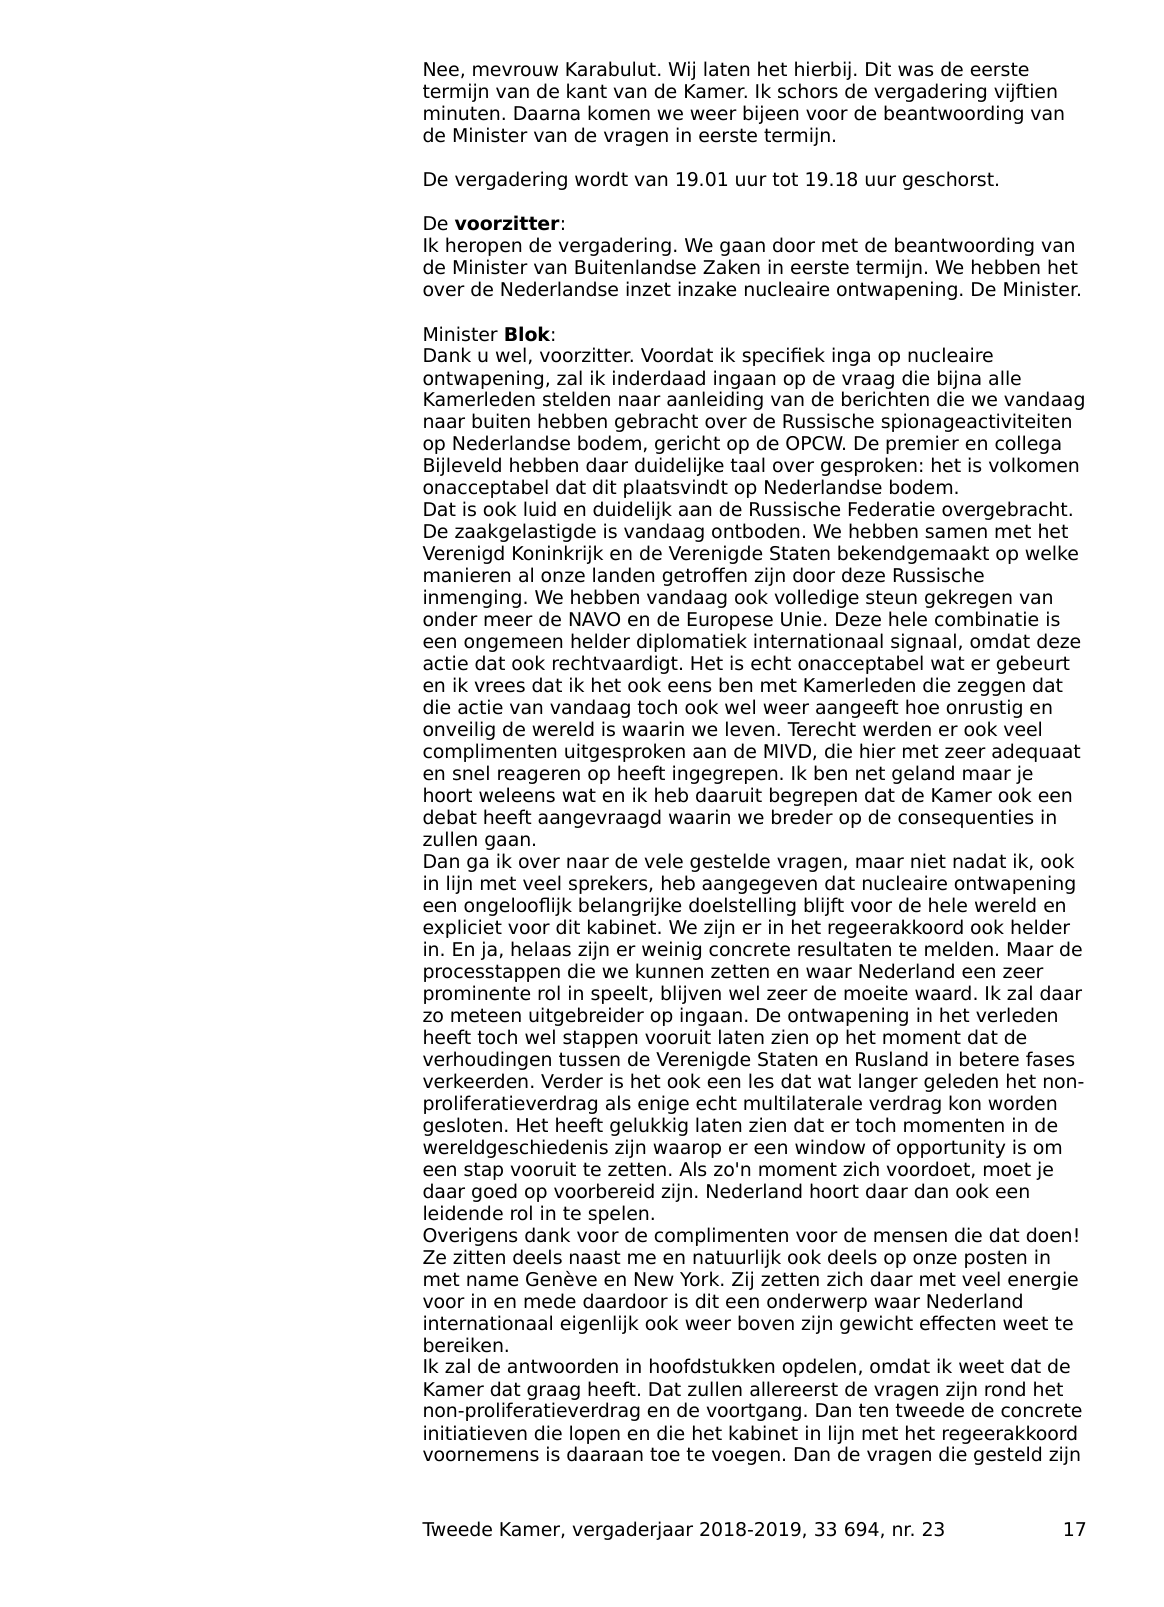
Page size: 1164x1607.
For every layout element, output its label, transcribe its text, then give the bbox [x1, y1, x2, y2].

text Dat is ook luid en duidelijk aan de Russische Federatie overgebracht. De zaakgelastigde is vandaag ontboden. We hebben samen met het Verenigd Koninkrijk en de Verenigde Staten bekendgemaakt op welke manieren al onze landen getroffen zijn door deze Russische inmenging. We hebben vandaag ook volledige steun gekregen van onder meer de NAVO en de Europese Unie. Deze hele combinatie is een ongemeen helder diplomatiek internationaal signaal, omdat deze actie dat ook rechtvaardigt. Het is echt onacceptabel wat er gebeurt en ik vrees dat ik het ook eens ben met Kamerleden die zeggen dat die actie van vandaag toch ook wel weer aangeeft hoe onrustig en onveilig de wereld is waarin we leven. Terecht werden er ook veel complimenten uitgesproken aan de MIVD, die hier met zeer adequaat en snel reageren op heeft ingegrepen. Ik ben net geland maar je hoort weleens wat en ik heb daaruit begrepen dat de Kamer ook een debat heeft aangevraagd waarin we breder op de consequenties in zullen gaan. [422, 499, 1087, 851]
text Nee, mevrouw Karabulut. Wij laten het hierbij. Dit was de eerste termijn van de kant van de Kamer. Ik schors de vergadering vijftien minuten. Daarna komen we weer bijeen voor de beantwoording van de Minister van de vragen in eerste termijn. [422, 59, 1087, 147]
text Dan ga ik over naar de vele gestelde vragen, maar niet nadat ik, ook in lijn met veel sprekers, heb aangegeven dat nucleaire ontwapening een ongelooflijk belangrijke doelstelling blijft voor de hele wereld en expliciet voor dit kabinet. We zijn er in het regeerakkoord ook helder in. En ja, helaas zijn er weinig concrete resultaten te melden. Maar de processtappen die we kunnen zetten en waar Nederland een zeer prominente rol in speelt, blijven wel zeer de moeite waard. Ik zal daar zo meteen uitgebreider op ingaan. De ontwapening in het verleden heeft toch wel stappen vooruit laten zien op het moment dat de verhoudingen tussen de Verenigde Staten en Rusland in betere fases verkeerden. Verder is het ook een les dat wat langer geleden het non-proliferatieverdrag als enige echt multilaterale verdrag kon worden gesloten. Het heeft gelukkig laten zien dat er toch momenten in de wereldgeschiedenis zijn waarop er een window of opportunity is om een stap vooruit te zetten. Als zo'n moment zich voordoet, moet je daar goed op voorbereid zijn. Nederland hoort daar dan ook een leidende rol in te spelen. [422, 851, 1087, 1224]
text Minister Blok: [422, 323, 1087, 345]
text De voorzitter: [422, 213, 1087, 235]
text Ik heropen de vergadering. We gaan door met de beantwoording van de Minister van Buitenlandse Zaken in eerste termijn. We hebben het over de Nederlandse inzet inzake nucleaire ontwapening. De Minister. [422, 235, 1087, 301]
text Overigens dank voor de complimenten voor de mensen die dat doen! Ze zitten deels naast me en natuurlijk ook deels op onze posten in met name Genève en New York. Zij zetten zich daar met veel energie voor in en mede daardoor is dit een onderwerp waar Nederland internationaal eigenlijk ook weer boven zijn gewicht effecten weet te bereiken. [422, 1224, 1087, 1356]
text Ik zal de antwoorden in hoofdstukken opdelen, omdat ik weet dat de Kamer dat graag heeft. Dat zullen allereerst de vragen zijn rond het non-proliferatieverdrag en de voortgang. Dan ten tweede de concrete initiatieven die lopen en die het kabinet in lijn met het regeerakkoord voornemens is daaraan toe te voegen. Dan de vragen die gesteld zijn [422, 1356, 1087, 1466]
text De vergadering wordt van 19.01 uur tot 19.18 uur geschorst. [422, 169, 1087, 191]
text Dank u wel, voorzitter. Voordat ik specifiek inga op nucleaire ontwapening, zal ik inderdaad ingaan op de vraag die bijna alle Kamerleden stelden naar aanleiding van de berichten die we vandaag naar buiten hebben gebracht over de Russische spionageactiviteiten op Nederlandse bodem, gericht op de OPCW. De premier en collega Bijleveld hebben daar duidelijke taal over gesproken: het is volkomen onacceptabel dat dit plaatsvindt op Nederlandse bodem. [422, 345, 1087, 499]
